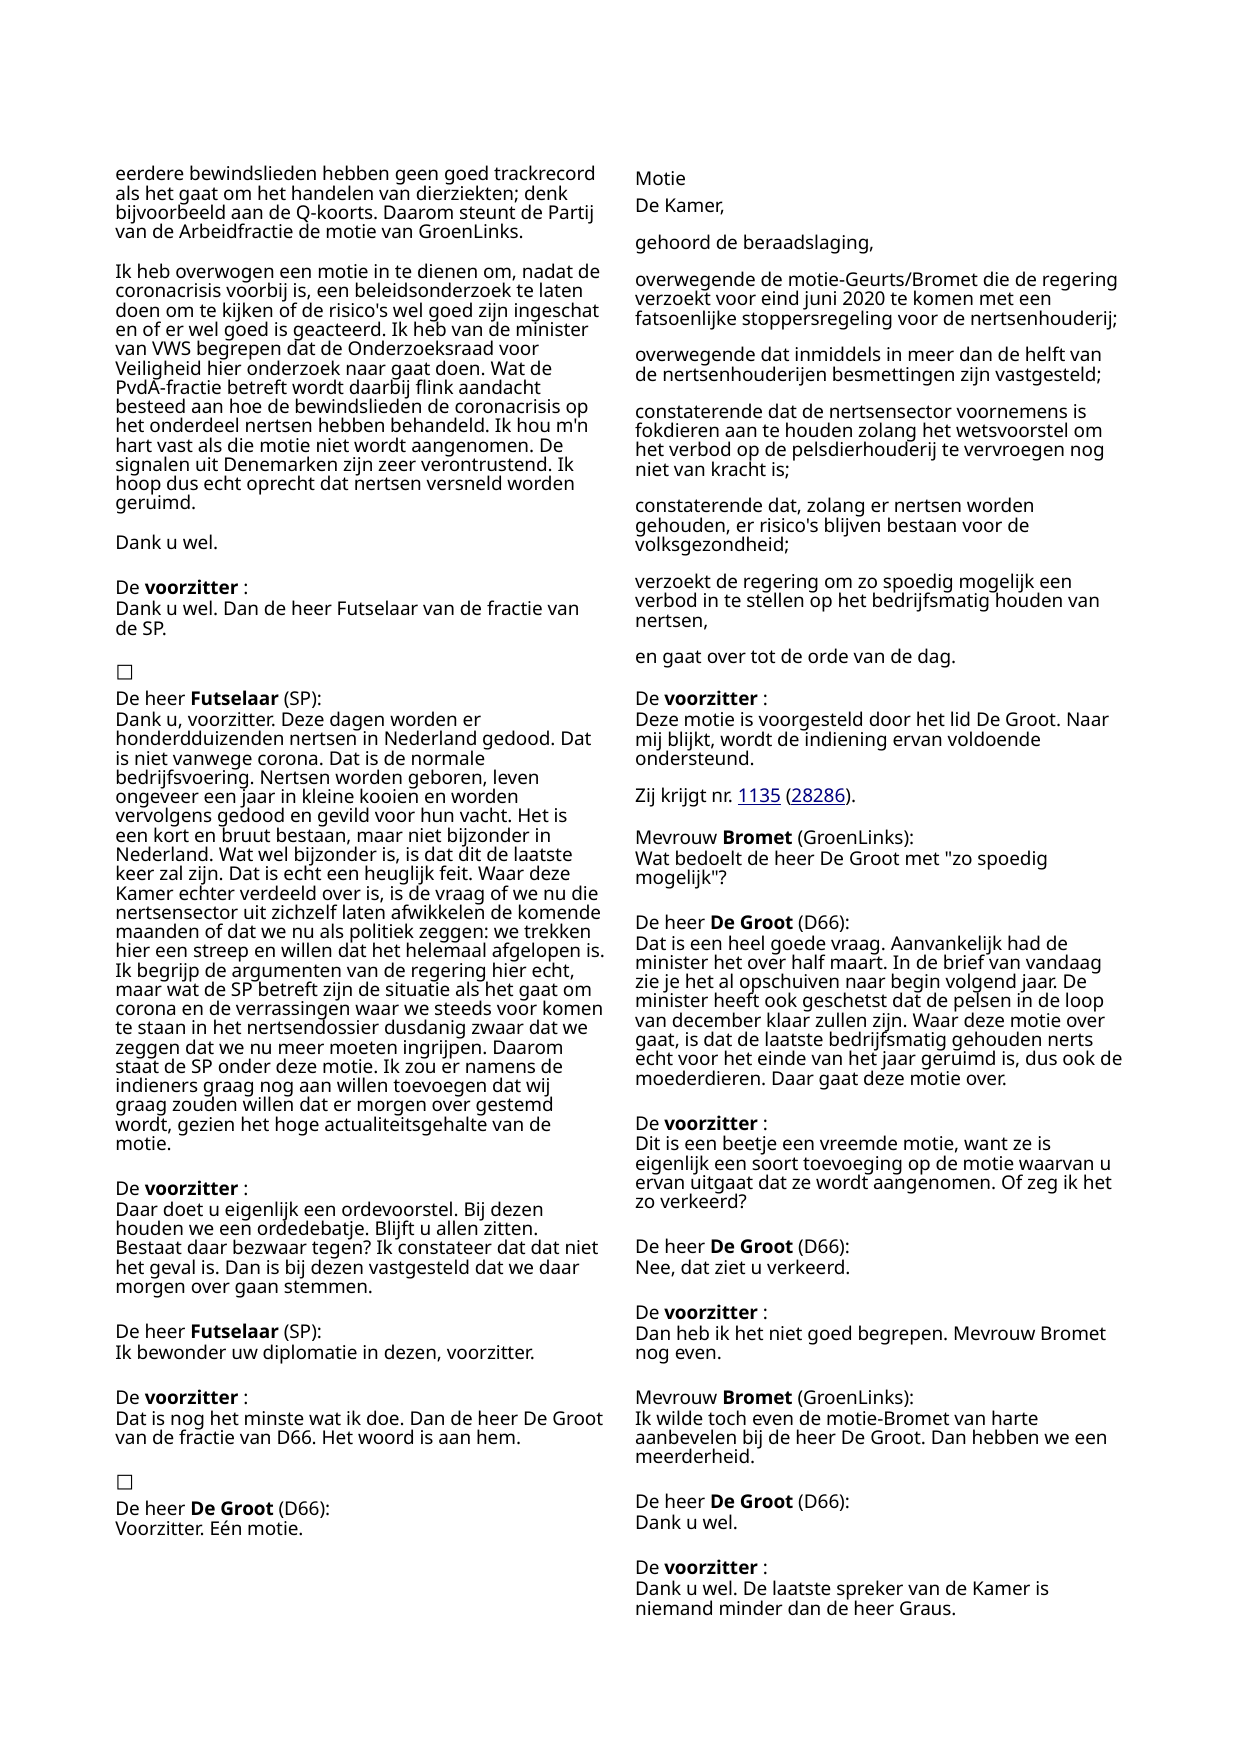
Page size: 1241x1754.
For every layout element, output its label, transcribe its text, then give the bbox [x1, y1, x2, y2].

text en gaat over tot de orde van de dag. [635, 648, 1125, 668]
text De voorzitter : [635, 1110, 1125, 1135]
text De voorzitter : [115, 574, 605, 600]
text Dank u wel. De laatste spreker van de Kamer is niemand minder dan de heer Graus. [635, 1580, 1125, 1619]
text De voorzitter : [635, 686, 1125, 711]
text Motie [635, 165, 1125, 191]
text Mevrouw Bromet (GroenLinks): [635, 1384, 1125, 1410]
text De voorzitter : [115, 1384, 605, 1409]
text Ik wilde toch even de motie-Bromet van harte aanbevelen bij de heer De Groot. Dan hebben we een meerderheid. [635, 1410, 1125, 1468]
text De heer Futselaar (SP): [115, 685, 605, 711]
text De heer De Groot (D66): [635, 909, 1125, 935]
text constaterende dat de nertsensector voornemens is fokdieren aan te houden zolang het wetsvoorstel om het verbod op de pelsdierhouderij te vervroegen nog niet van kracht is; [635, 403, 1125, 480]
text De Kamer, [635, 197, 1125, 216]
text Wat bedoelt de heer De Groot met "zo spoedig mogelijk"? [635, 849, 1125, 888]
text ⬜ [115, 1469, 605, 1495]
text Dat is nog het minste wat ik doe. Dan de heer De Groot van de fractie van D66. Het woord is aan hem. [115, 1409, 605, 1448]
text Voorzitter. Eén motie. [115, 1520, 605, 1540]
text Dan heb ik het niet goed begrepen. Mevrouw Bromet nog even. [635, 1325, 1125, 1363]
text Dank u wel. Dan de heer Futselaar van de fractie van de SP. [115, 600, 605, 639]
text De heer De Groot (D66): [635, 1233, 1125, 1259]
text De voorzitter : [115, 1175, 605, 1201]
text Zij krijgt nr. 1135 (28286). [635, 787, 1125, 806]
text Mevrouw Bromet (GroenLinks): [635, 824, 1125, 849]
text De voorzitter : [635, 1299, 1125, 1325]
text Dank u wel. [115, 534, 605, 554]
text Ik heb overwogen een motie in te dienen om, nadat de coronacrisis voorbij is, een beleidsonderzoek te laten doen om te kijken of de risico's wel goed zijn ingeschat en of er wel goed is geacteerd. Ik heb van de minister van VWS begrepen dat de Onderzoeksraad voor Veiligheid hier onderzoek naar gaat doen. Wat de PvdA-fractie betreft wordt daarbij flink aandacht besteed aan hoe de bewindslieden de coronacrisis op het onderdeel nertsen hebben behandeld. Ik hou m'n hart vast als die motie niet wordt aangenomen. De signalen uit Denemarken zijn zeer verontrustend. Ik hoop dus echt oprecht dat nertsen versneld worden geruimd. [115, 263, 605, 514]
text Dank u, voorzitter. Deze dagen worden er honderdduizenden nertsen in Nederland gedood. Dat is niet vanwege corona. Dat is de normale bedrijfsvoering. Nertsen worden geboren, leven ongeveer een jaar in kleine kooien en worden vervolgens gedood en gevild voor hun vacht. Het is een kort en bruut bestaan, maar niet bijzonder in Nederland. Wat wel bijzonder is, is dat dit de laatste keer zal zijn. Dat is echt een heuglijk feit. Waar deze Kamer echter verdeeld over is, is de vraag of we nu die nertsensector uit zichzelf laten afwikkelen de komende maanden of dat we nu als politiek zeggen: we trekken hier een streep en willen dat het helemaal afgelopen is. Ik begrijp de argumenten van de regering hier echt, maar wat de SP betreft zijn de situatie als het gaat om corona en de verrassingen waar we steeds voor komen te staan in het nertsendossier dusdanig zwaar dat we zeggen dat we nu meer moeten ingrijpen. Daarom staat de SP onder deze motie. Ik zou er namens de indieners graag nog aan willen toevoegen dat wij graag zouden willen dat er morgen over gestemd wordt, gezien het hoge actualiteitsgehalte van de motie. [115, 711, 605, 1154]
text ⬜ [115, 659, 605, 685]
text verzoekt de regering om zo spoedig mogelijk een verbod in te stellen op het bedrijfsmatig houden van nertsen, [635, 573, 1125, 631]
text Dit is een beetje een vreemde motie, want ze is eigenlijk een soort toevoeging op de motie waarvan u ervan uitgaat dat ze wordt aangenomen. Of zeg ik het zo verkeerd? [635, 1135, 1125, 1212]
text gehoord de beraadslaging, [635, 234, 1125, 253]
text De heer De Groot (D66): [115, 1495, 605, 1520]
text Daar doet u eigenlijk een ordevoorstel. Bij dezen houden we een ordedebatje. Blijft u allen zitten. Bestaat daar bezwaar tegen? Ik constateer dat dat niet het geval is. Dan is bij dezen vastgesteld dat we daar morgen over gaan stemmen. [115, 1201, 605, 1297]
text Deze motie is voorgesteld door het lid De Groot. Naar mij blijkt, wordt de indiening ervan voldoende ondersteund. [635, 711, 1125, 769]
text Nee, dat ziet u verkeerd. [635, 1259, 1125, 1278]
text overwegende dat inmiddels in meer dan de helft van de nertsenhouderijen besmettingen zijn vastgesteld; [635, 346, 1125, 385]
text overwegende de motie-Geurts/Bromet die de regering verzoekt voor eind juni 2020 te komen met een fatsoenlijke stoppersregeling voor de nertsenhouderij; [635, 271, 1125, 329]
text eerdere bewindslieden hebben geen goed trackrecord als het gaat om het handelen van dierziekten; denk bijvoorbeeld aan de Q-koorts. Daarom steunt de Partij van de Arbeidfractie de motie van GroenLinks. [115, 165, 605, 242]
text De voorzitter : [635, 1554, 1125, 1580]
text Ik bewonder uw diplomatie in dezen, voorzitter. [115, 1344, 605, 1363]
text Dank u wel. [635, 1514, 1125, 1534]
text De heer De Groot (D66): [635, 1489, 1125, 1514]
text constaterende dat, zolang er nertsen worden gehouden, er risico's blijven bestaan voor de volksgezondheid; [635, 497, 1125, 555]
text Dat is een heel goede vraag. Aanvankelijk had de minister het over half maart. In de brief van vandaag zie je het al opschuiven naar begin volgend jaar. De minister heeft ook geschetst dat de pelsen in de loop van december klaar zullen zijn. Waar deze motie over gaat, is dat de laatste bedrijfsmatig gehouden nerts echt voor het einde van het jaar geruimd is, dus ook de moederdieren. Daar gaat deze motie over. [635, 935, 1125, 1089]
text De heer Futselaar (SP): [115, 1318, 605, 1344]
